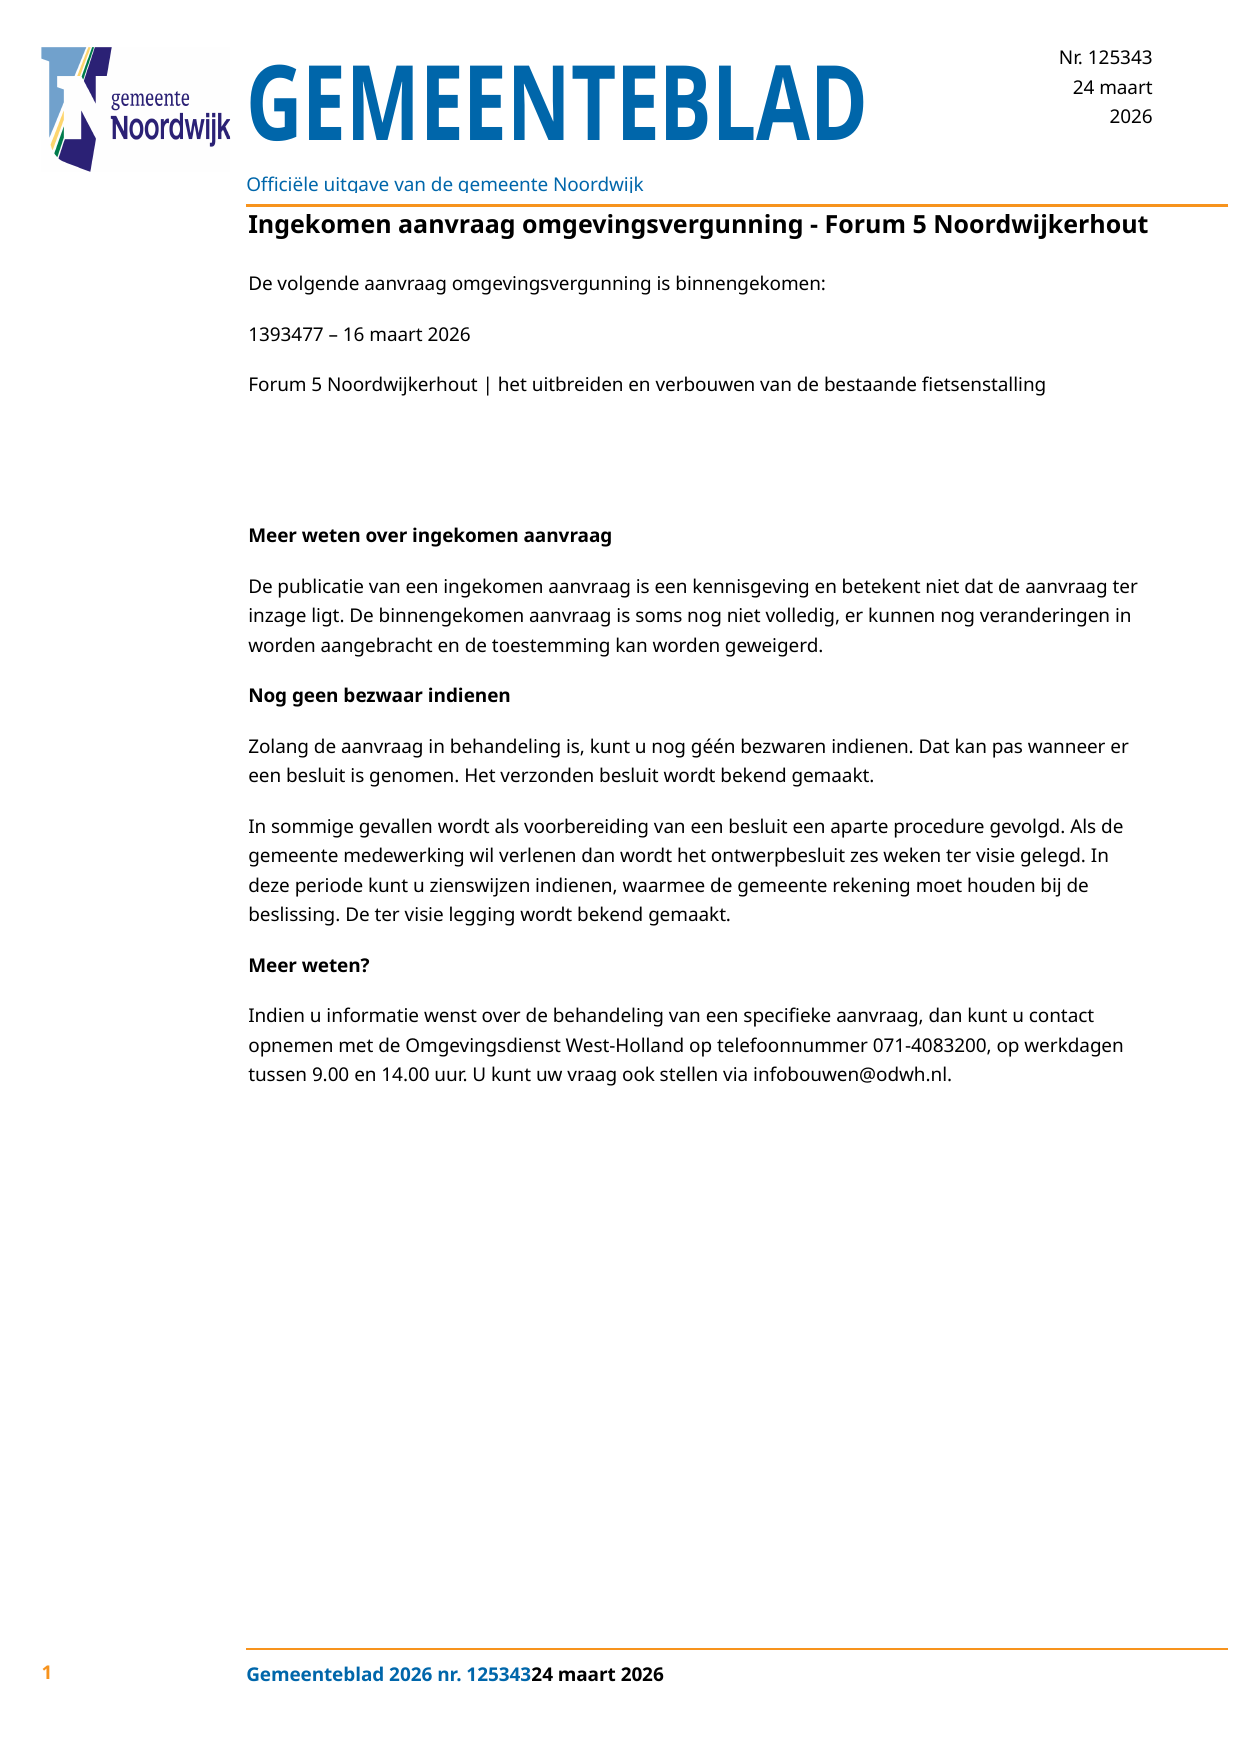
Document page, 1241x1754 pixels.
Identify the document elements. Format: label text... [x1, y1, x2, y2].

text Forum 5 Noordwijkerhout | het uitbreiden en verbouwen van de bestaande fietsenstalling [248, 371, 1152, 397]
text De volgende aanvraag omgevingsvergunning is binnengekomen: [248, 270, 1152, 296]
text 1393477 – 16 maart 2026 [248, 321, 1152, 346]
text In sommige gevallen wordt als voorbereiding van een besluit een aparte procedure gevolgd. Als de gemeente medewerking wil verlenen dan wordt het ontwerpbesluit zes weken ter visie gelegd. In deze periode kunt u zienswijzen indienen, waarmee de gemeente rekening moet houden bij de beslissing. De ter visie legging wordt bekend gemaakt. [248, 813, 1152, 927]
text Zolang de aanvraag in behandeling is, kunt u nog géén bezwaren indienen. Dat kan pas wanneer er een besluit is genomen. Het verzonden besluit wordt bekend gemaakt. [248, 733, 1152, 788]
text Meer weten over ingekomen aanvraag [248, 522, 1152, 548]
picture [41, 47, 231, 172]
text Indien u informatie wenst over de behandeling van een specifieke aanvraag, dan kunt u contact opnemen met de Omgevingsdienst West-Holland op telefoonnummer 071-4083200, op werkdagen tussen 9.00 en 14.00 uur. U kunt uw vraag ook stellen via infobouwen@odwh.nl. [248, 1002, 1152, 1087]
text De publicatie van een ingekomen aanvraag is een kennisgeving en betekent niet dat de aanvraag ter inzage ligt. De binnengekomen aanvraag is soms nog niet volledig, er kunnen nog veranderingen in worden aangebracht en de toestemming kan worden geweigerd. [248, 573, 1152, 658]
text Meer weten? [248, 952, 1152, 978]
text Ingekomen aanvraag omgevingsvergunning - Forum 5 Noordwijkerhout [248, 207, 1152, 241]
text Nog geen bezwaar indienen [248, 682, 1152, 708]
